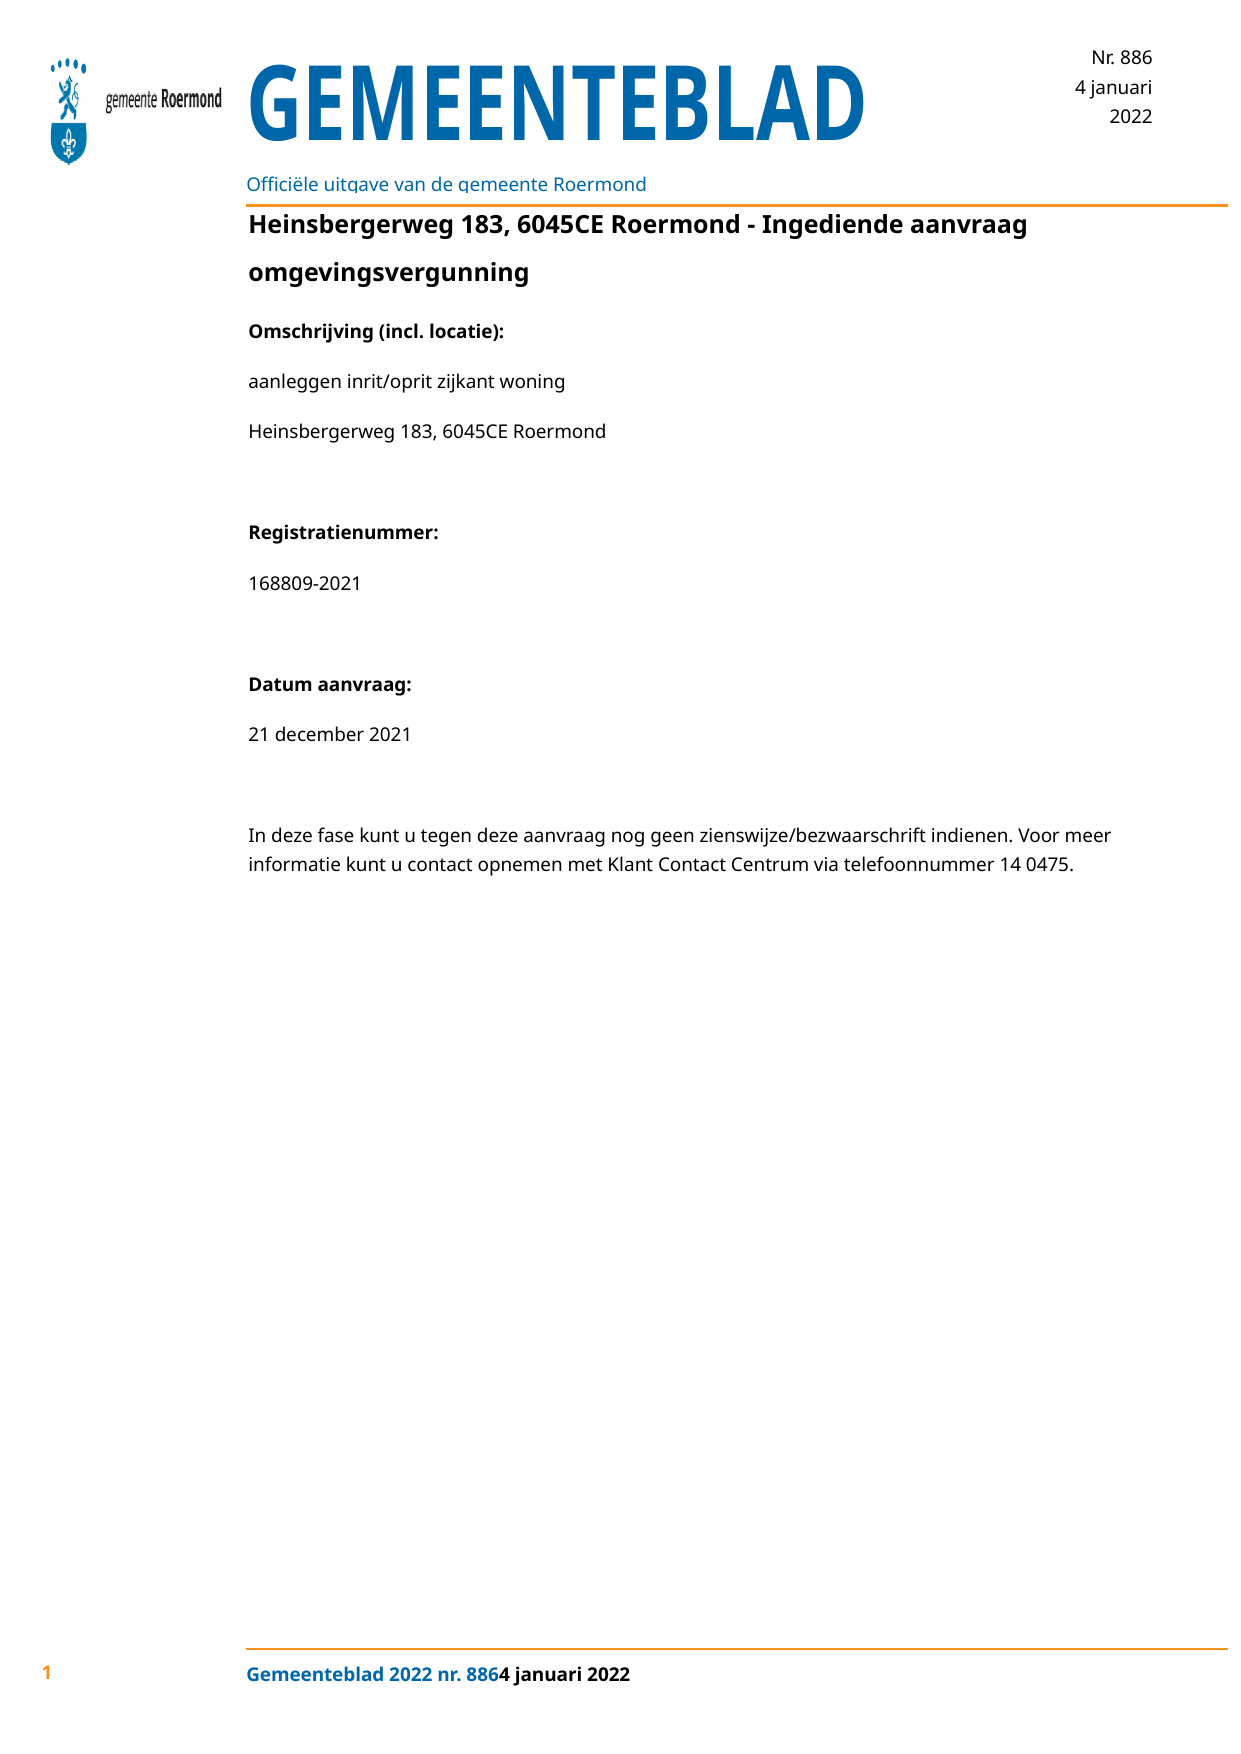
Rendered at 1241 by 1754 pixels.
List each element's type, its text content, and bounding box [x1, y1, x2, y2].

text Heinsbergerweg 183, 6045CE Roermond - Ingediende aanvraag omgevingsvergunning [248, 207, 1152, 288]
text Datum aanvraag: [248, 671, 1152, 697]
text 21 december 2021 [248, 721, 1152, 747]
text In deze fase kunt u tegen deze aanvraag nog geen zienswijze/bezwaarschrift indienen. Voor meer informatie kunt u contact opnemen met Klant Contact Centrum via telefoonnummer 14 0475. [248, 822, 1152, 877]
text Omschrijving (incl. locatie): [248, 318, 1152, 344]
text aanleggen inrit/oprit zijkant woning [248, 368, 1152, 394]
text 168809-2021 [248, 570, 1152, 596]
picture [41, 47, 231, 172]
text Registratienummer: [248, 519, 1152, 545]
text Heinsbergerweg 183, 6045CE Roermond [248, 419, 1152, 444]
